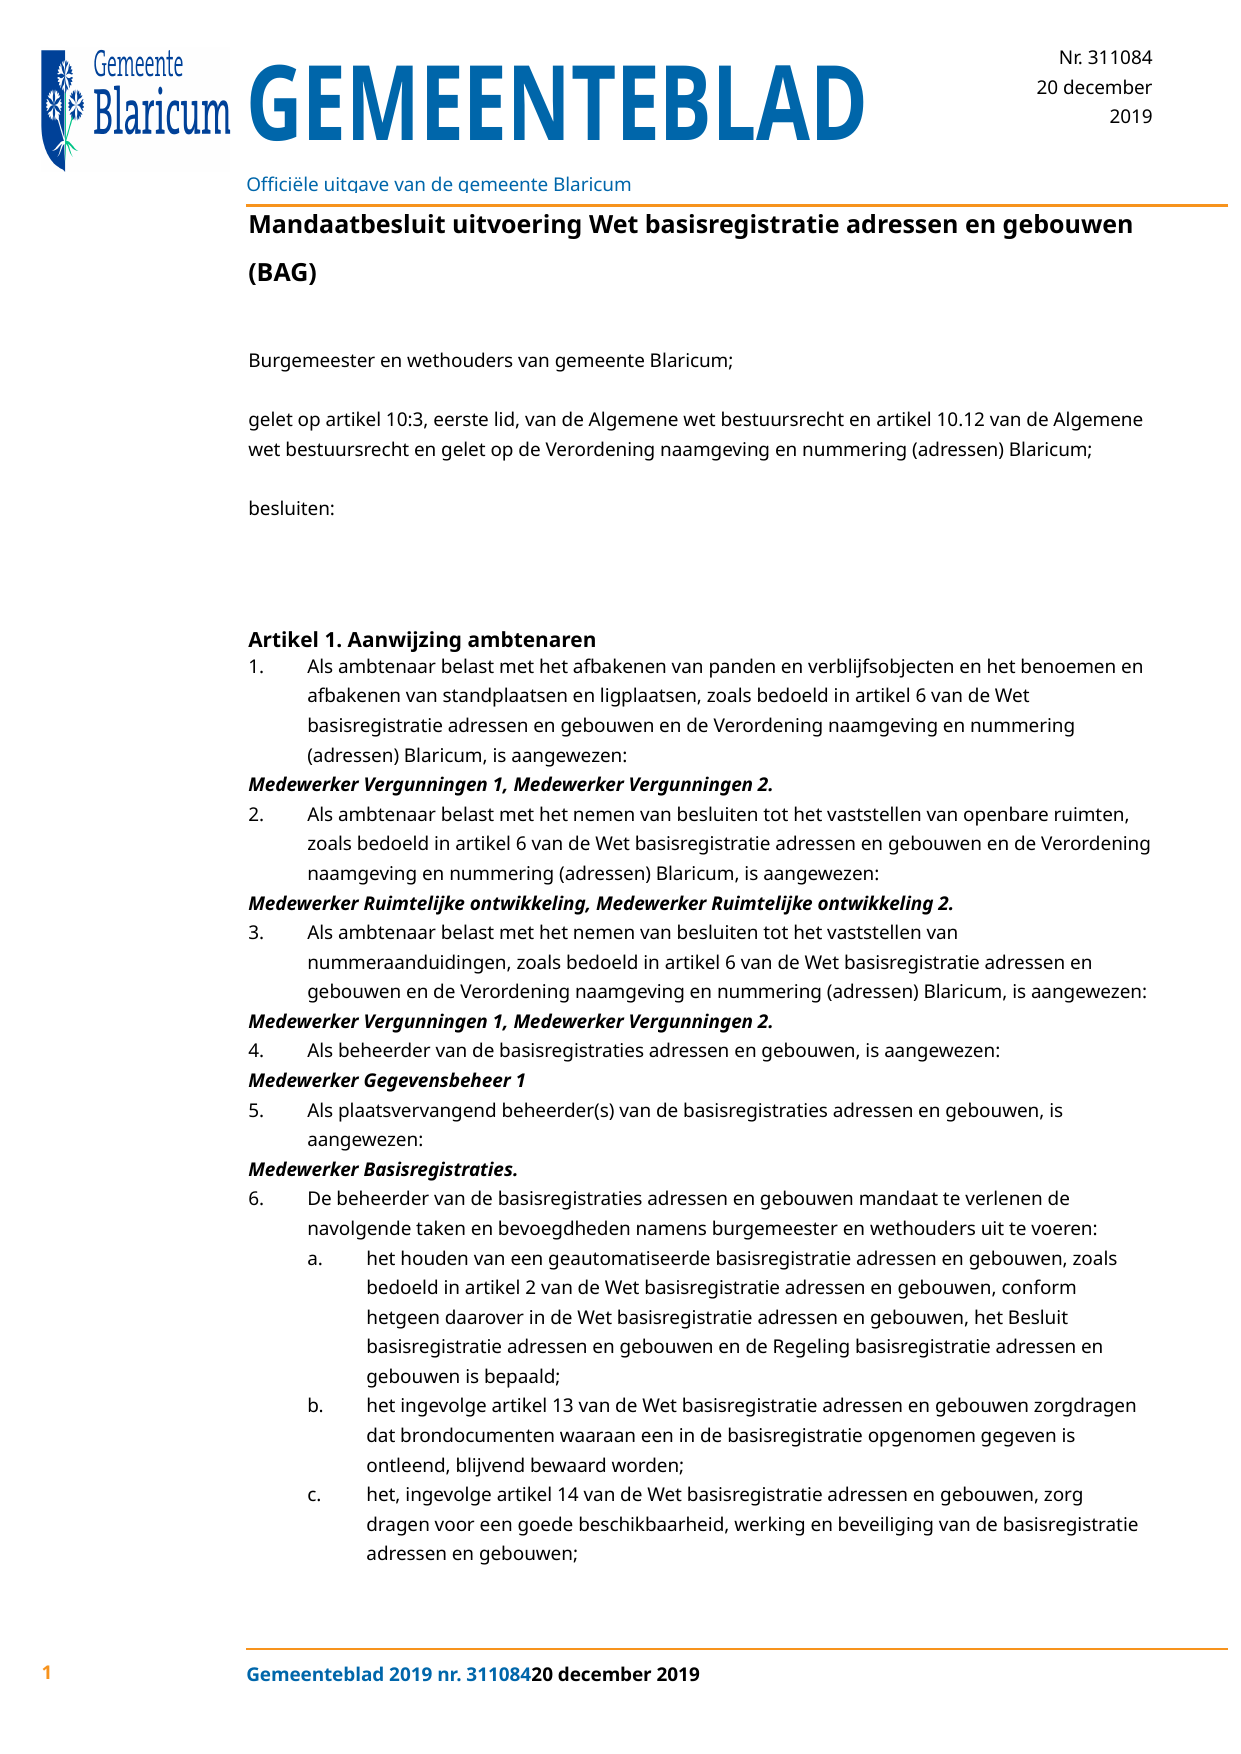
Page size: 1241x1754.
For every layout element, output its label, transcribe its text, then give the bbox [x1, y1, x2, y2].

list Als ambtenaar belast met het nemen van besluiten tot het vaststellen van openbare ruimten, zoals bedoeld in artikel 6 van de Wet basisregistratie adressen en gebouwen en de Verordening naamgeving en nummering (adressen) Blaricum, is aangewezen: [248, 801, 1152, 886]
text gelet op artikel 10:3, eerste lid, van de Algemene wet bestuursrecht en artikel 10.12 van de Algemene wet bestuursrecht en gelet op de Verordening naamgeving en nummering (adressen) Blaricum; [248, 407, 1152, 462]
list Als beheerder van de basisregistraties adressen en gebouwen, is aangewezen: [248, 1038, 1152, 1063]
text Medewerker Basisregistraties. [248, 1156, 1152, 1182]
text Mandaatbesluit uitvoering Wet basisregistratie adressen en gebouwen (BAG) [248, 207, 1152, 288]
text Medewerker Gegevensbeheer 1 [248, 1067, 1152, 1093]
list Als plaatsvervangend beheerder(s) van de basisregistraties adressen en gebouwen, is aangewezen: [248, 1097, 1152, 1152]
list De beheerder van de basisregistraties adressen en gebouwen mandaat te verlenen de navolgende taken en bevoegdheden namens burgemeester en wethouders uit te voeren: [248, 1186, 1152, 1241]
list het houden van een geautomatiseerde basisregistratie adressen en gebouwen, zoals bedoeld in artikel 2 van de Wet basisregistratie adressen en gebouwen, conform hetgeen daarover in de Wet basisregistratie adressen en gebouwen, het Besluit basisregistratie adressen en gebouwen en de Regeling basisregistratie adressen en gebouwen is bepaald; [307, 1245, 1152, 1389]
text Artikel 1. Aanwijzing ambtenaren [248, 625, 1152, 653]
list Als ambtenaar belast met het nemen van besluiten tot het vaststellen van nummeraanduidingen, zoals bedoeld in artikel 6 van de Wet basisregistratie adressen en gebouwen en de Verordening naamgeving en nummering (adressen) Blaricum, is aangewezen: [248, 919, 1152, 1004]
picture [41, 47, 231, 172]
list het ingevolge artikel 13 van de Wet basisregistratie adressen en gebouwen zorgdragen dat brondocumenten waaraan een in de basisregistratie opgenomen gegeven is ontleend, blijvend bewaard worden; [307, 1393, 1152, 1478]
text besluiten: [248, 495, 1152, 521]
list Als ambtenaar belast met het afbakenen van panden en verblijfsobjecten en het benoemen en afbakenen van standplaatsen en ligplaatsen, zoals bedoeld in artikel 6 van de Wet basisregistratie adressen en gebouwen en de Verordening naamgeving en nummering (adressen) Blaricum, is aangewezen: [248, 653, 1152, 768]
text Medewerker Ruimtelijke ontwikkeling, Medewerker Ruimtelijke ontwikkeling 2. [248, 890, 1152, 916]
list het, ingevolge artikel 14 van de Wet basisregistratie adressen en gebouwen, zorg dragen voor een goede beschikbaarheid, werking en beveiliging van de basisregistratie adressen en gebouwen; [307, 1481, 1152, 1566]
text Medewerker Vergunningen 1, Medewerker Vergunningen 2. [248, 771, 1152, 797]
text Burgemeester en wethouders van gemeente Blaricum; [248, 347, 1152, 373]
text Medewerker Vergunningen 1, Medewerker Vergunningen 2. [248, 1008, 1152, 1034]
